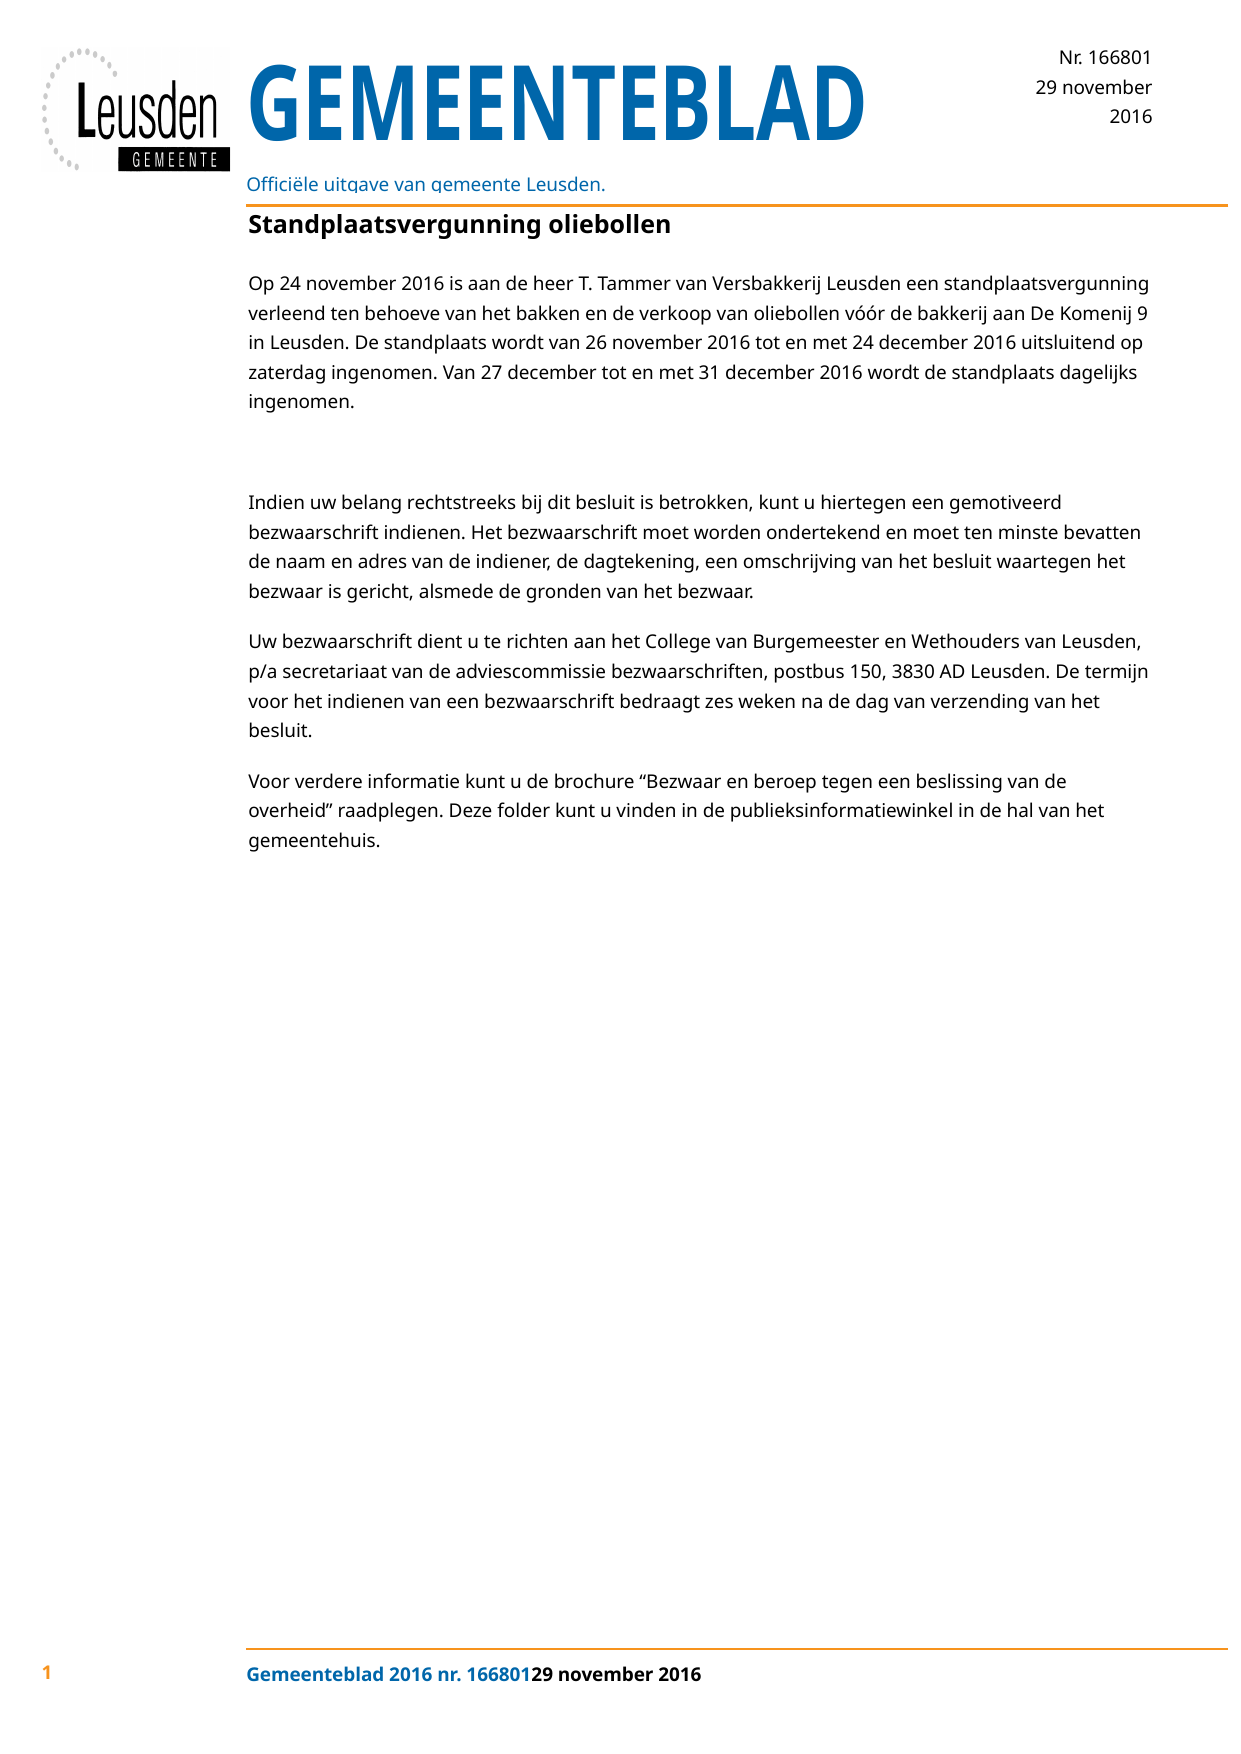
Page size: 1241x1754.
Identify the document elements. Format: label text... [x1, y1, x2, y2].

text Indien uw belang rechtstreeks bij dit besluit is betrokken, kunt u hiertegen een gemotiveerd bezwaarschrift indienen. Het bezwaarschrift moet worden ondertekend en moet ten minste bevatten de naam en adres van de indiener, de dagtekening, een omschrijving van het besluit waartegen het bezwaar is gericht, alsmede de gronden van het bezwaar. [248, 489, 1152, 604]
text Op 24 november 2016 is aan de heer T. Tammer van Versbakkerij Leusden een standplaatsvergunning verleend ten behoeve van het bakken en de verkoop van oliebollen vóór de bakkerij aan De Komenij 9 in Leusden. De standplaats wordt van 26 november 2016 tot en met 24 december 2016 uitsluitend op zaterdag ingenomen. Van 27 december tot en met 31 december 2016 wordt de standplaats dagelijks ingenomen. [248, 270, 1152, 414]
text Voor verdere informatie kunt u de brochure “Bezwaar en beroep tegen een beslissing van de overheid” raadplegen. Deze folder kunt u vinden in de publieksinformatiewinkel in de hal van het gemeentehuis. [248, 768, 1152, 853]
text Standplaatsvergunning oliebollen [248, 207, 1152, 241]
text Uw bezwaarschrift dient u te richten aan het College van Burgemeester en Wethouders van Leusden, p/a secretariaat van de adviescommissie bezwaarschriften, postbus 150, 3830 AD Leusden. De termijn voor het indienen van een bezwaarschrift bedraagt zes weken na de dag van verzending van het besluit. [248, 629, 1152, 743]
picture [41, 47, 231, 172]
